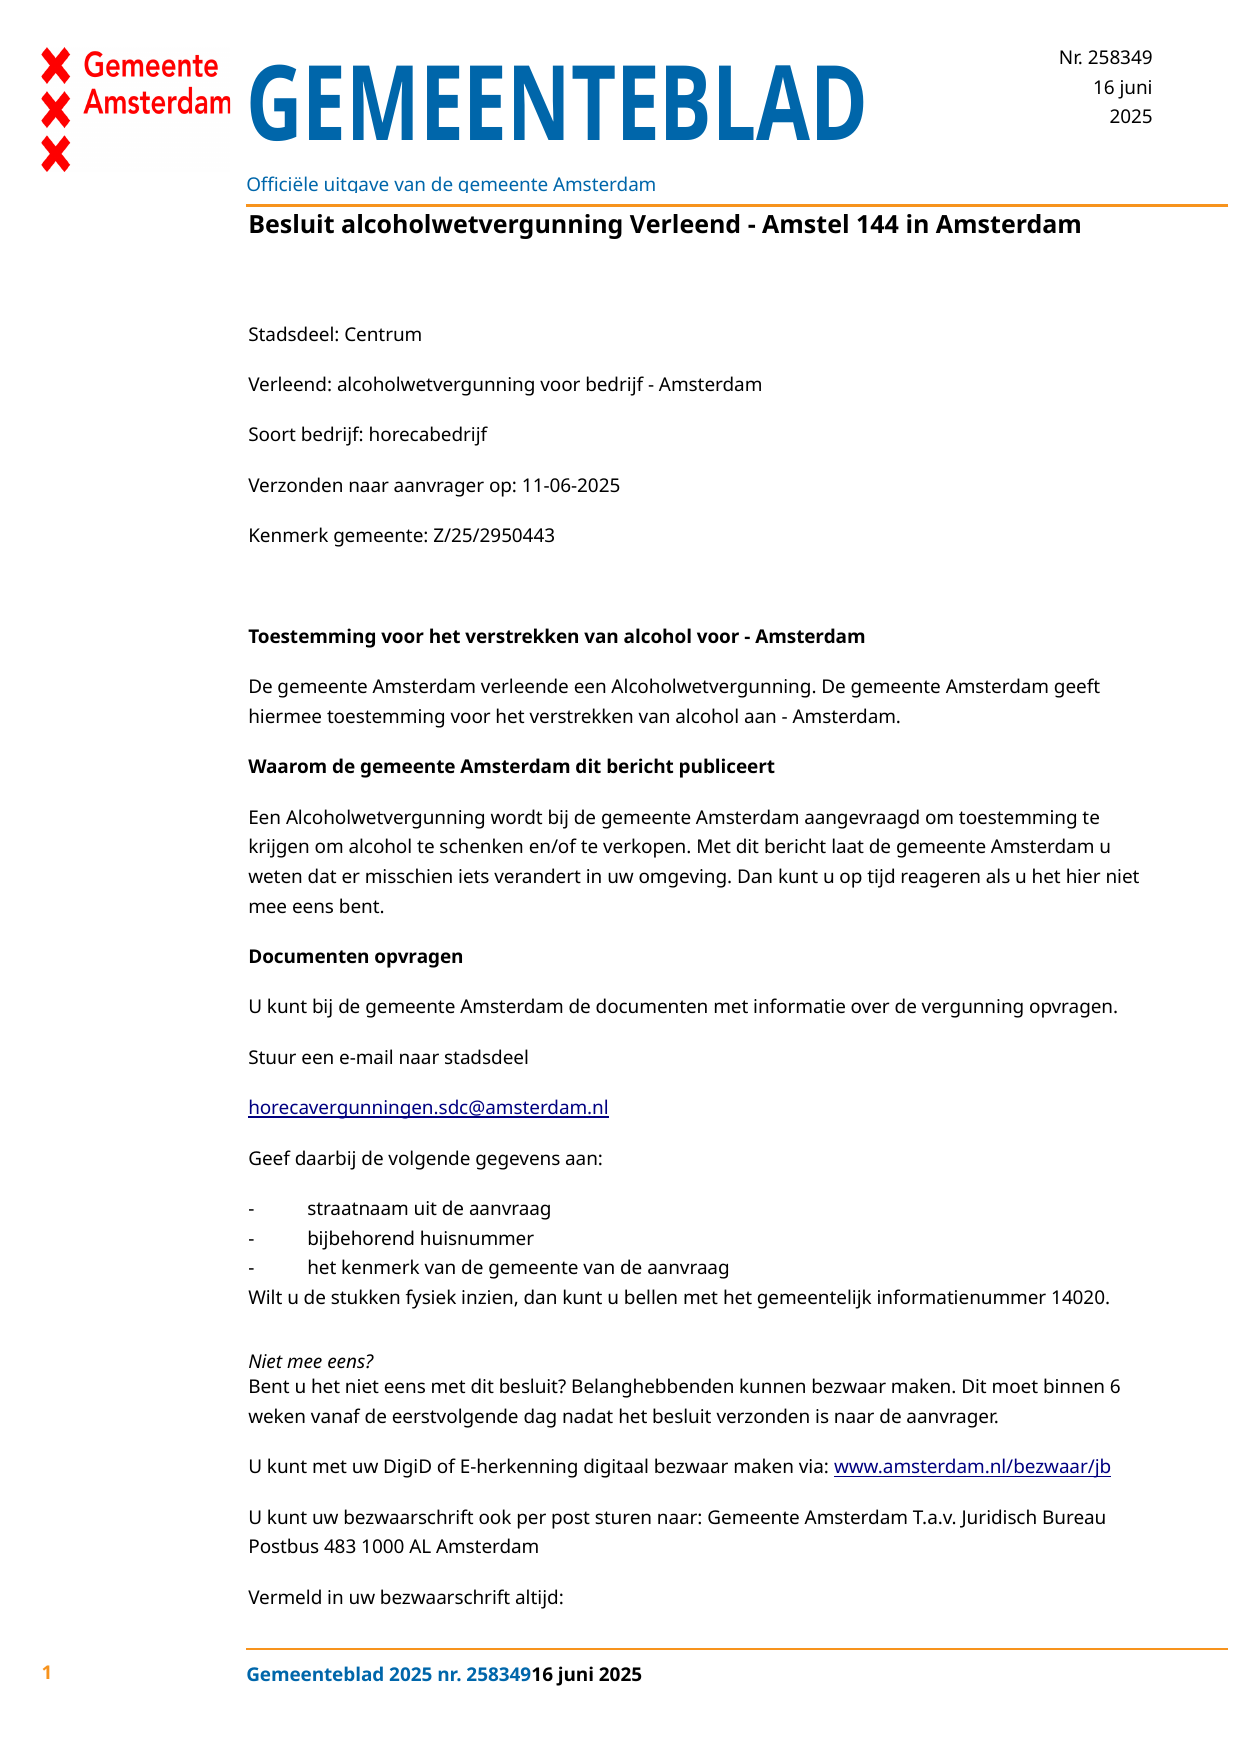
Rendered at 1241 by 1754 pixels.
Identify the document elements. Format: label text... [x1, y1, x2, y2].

text De gemeente Amsterdam verleende een Alcoholwetvergunning. De gemeente Amsterdam geeft hiermee toestemming voor het verstrekken van alcohol aan - Amsterdam. [248, 674, 1152, 729]
text Bent u het niet eens met dit besluit? Belanghebbenden kunnen bezwaar maken. Dit moet binnen 6 weken vanaf de eerstvolgende dag nadat het besluit verzonden is naar de aanvrager. [248, 1374, 1152, 1429]
text U kunt uw bezwaarschrift ook per post sturen naar: Gemeente Amsterdam T.a.v. Juridisch Bureau Postbus 483 1000 AL Amsterdam [248, 1504, 1152, 1559]
text Stadsdeel: Centrum [248, 321, 1152, 346]
text Documenten opvragen [248, 943, 1152, 969]
text Besluit alcoholwetvergunning Verleend - Amstel 144 in Amsterdam [248, 207, 1152, 241]
text Soort bedrijf: horecabedrijf [248, 422, 1152, 447]
text horecavergunningen.sdc@amsterdam.nl [248, 1094, 1152, 1120]
list het kenmerk van de gemeente van de aanvraag [248, 1254, 1152, 1280]
text Geef daarbij de volgende gegevens aan: [248, 1145, 1152, 1171]
text U kunt bij de gemeente Amsterdam de documenten met informatie over de vergunning opvragen. [248, 994, 1152, 1019]
text Wilt u de stukken fysiek inzien, dan kunt u bellen met het gemeentelijk informatienummer 14020. [248, 1284, 1152, 1310]
text Een Alcoholwetvergunning wordt bij de gemeente Amsterdam aangevraagd om toestemming te krijgen om alcohol te schenken en/of te verkopen. Met dit bericht laat de gemeente Amsterdam u weten dat er misschien iets verandert in uw omgeving. Dan kunt u op tijd reageren als u het hier niet mee eens bent. [248, 804, 1152, 918]
text U kunt met uw DigiD of E-herkenning digitaal bezwaar maken via: www.amsterdam.nl/bezwaar/jb [248, 1454, 1152, 1479]
text Waarom de gemeente Amsterdam dit bericht publiceert [248, 754, 1152, 779]
text Niet mee eens? [248, 1348, 1152, 1374]
list bijbehorend huisnummer [248, 1225, 1152, 1251]
text Stuur een e-mail naar stadsdeel [248, 1044, 1152, 1070]
text Vermeld in uw bezwaarschrift altijd: [248, 1584, 1152, 1610]
list straatnaam uit de aanvraag [248, 1195, 1152, 1221]
picture [41, 47, 231, 172]
text Verleend: alcoholwetvergunning voor bedrijf - Amsterdam [248, 371, 1152, 397]
text Toestemming voor het verstrekken van alcohol voor - Amsterdam [248, 623, 1152, 649]
text Kenmerk gemeente: Z/25/2950443 [248, 522, 1152, 548]
text Verzonden naar aanvrager op: 11-06-2025 [248, 472, 1152, 498]
